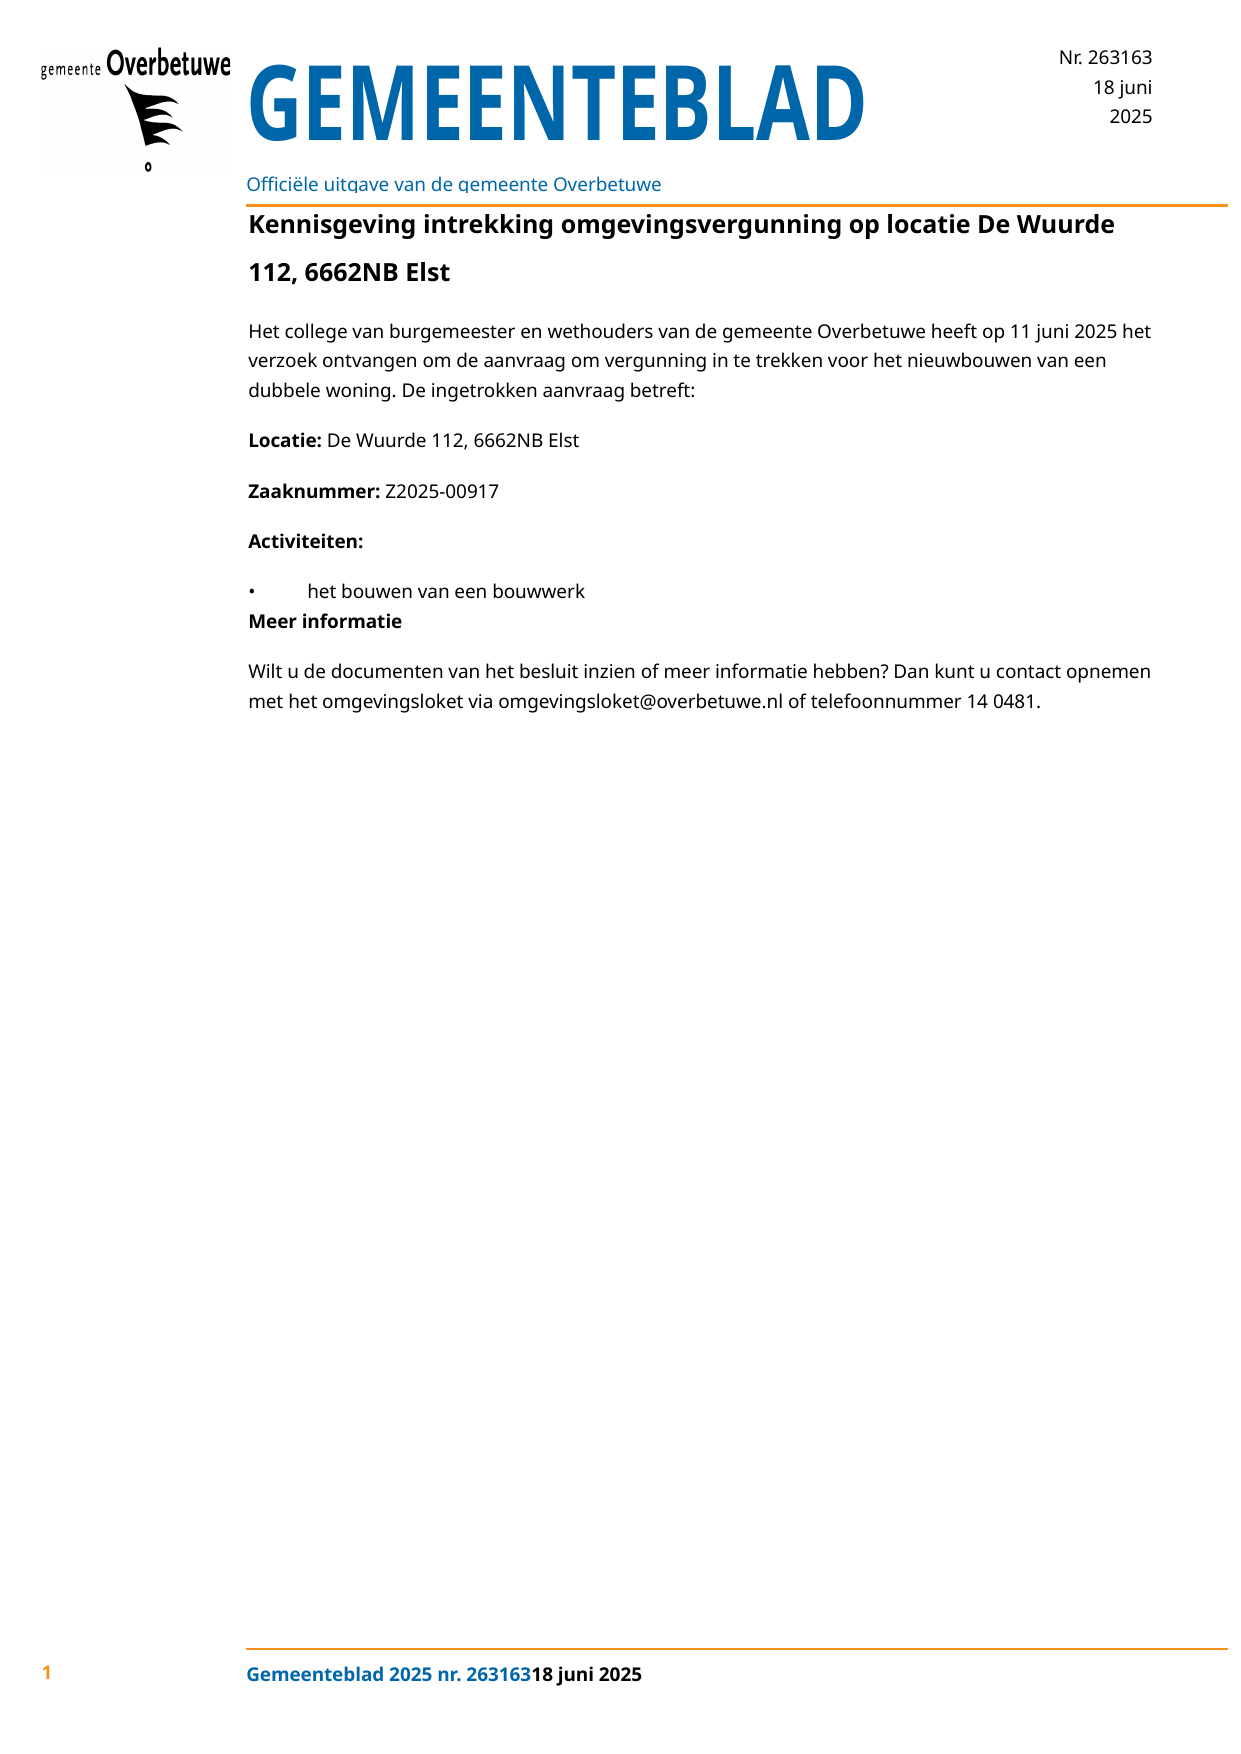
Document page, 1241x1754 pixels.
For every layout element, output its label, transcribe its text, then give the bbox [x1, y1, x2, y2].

text Zaaknummer: Z2025-00917 [248, 478, 1152, 504]
picture [41, 47, 231, 172]
list het bouwen van een bouwwerk [248, 579, 1152, 604]
text Het college van burgemeester en wethouders van de gemeente Overbetuwe heeft op 11 juni 2025 het verzoek ontvangen om de aanvraag om vergunning in te trekken voor het nieuwbouwen van een dubbele woning. De ingetrokken aanvraag betreft: [248, 318, 1152, 403]
text Locatie: De Wuurde 112, 6662NB Elst [248, 427, 1152, 453]
text Kennisgeving intrekking omgevingsvergunning op locatie De Wuurde 112, 6662NB Elst [248, 207, 1152, 288]
text Meer informatie [248, 608, 1152, 634]
text Activiteiten: [248, 528, 1152, 554]
text Wilt u de documenten van het besluit inzien of meer informatie hebben? Dan kunt u contact opnemen met het omgevingsloket via omgevingsloket@overbetuwe.nl of telefoonnummer 14 0481. [248, 659, 1152, 714]
